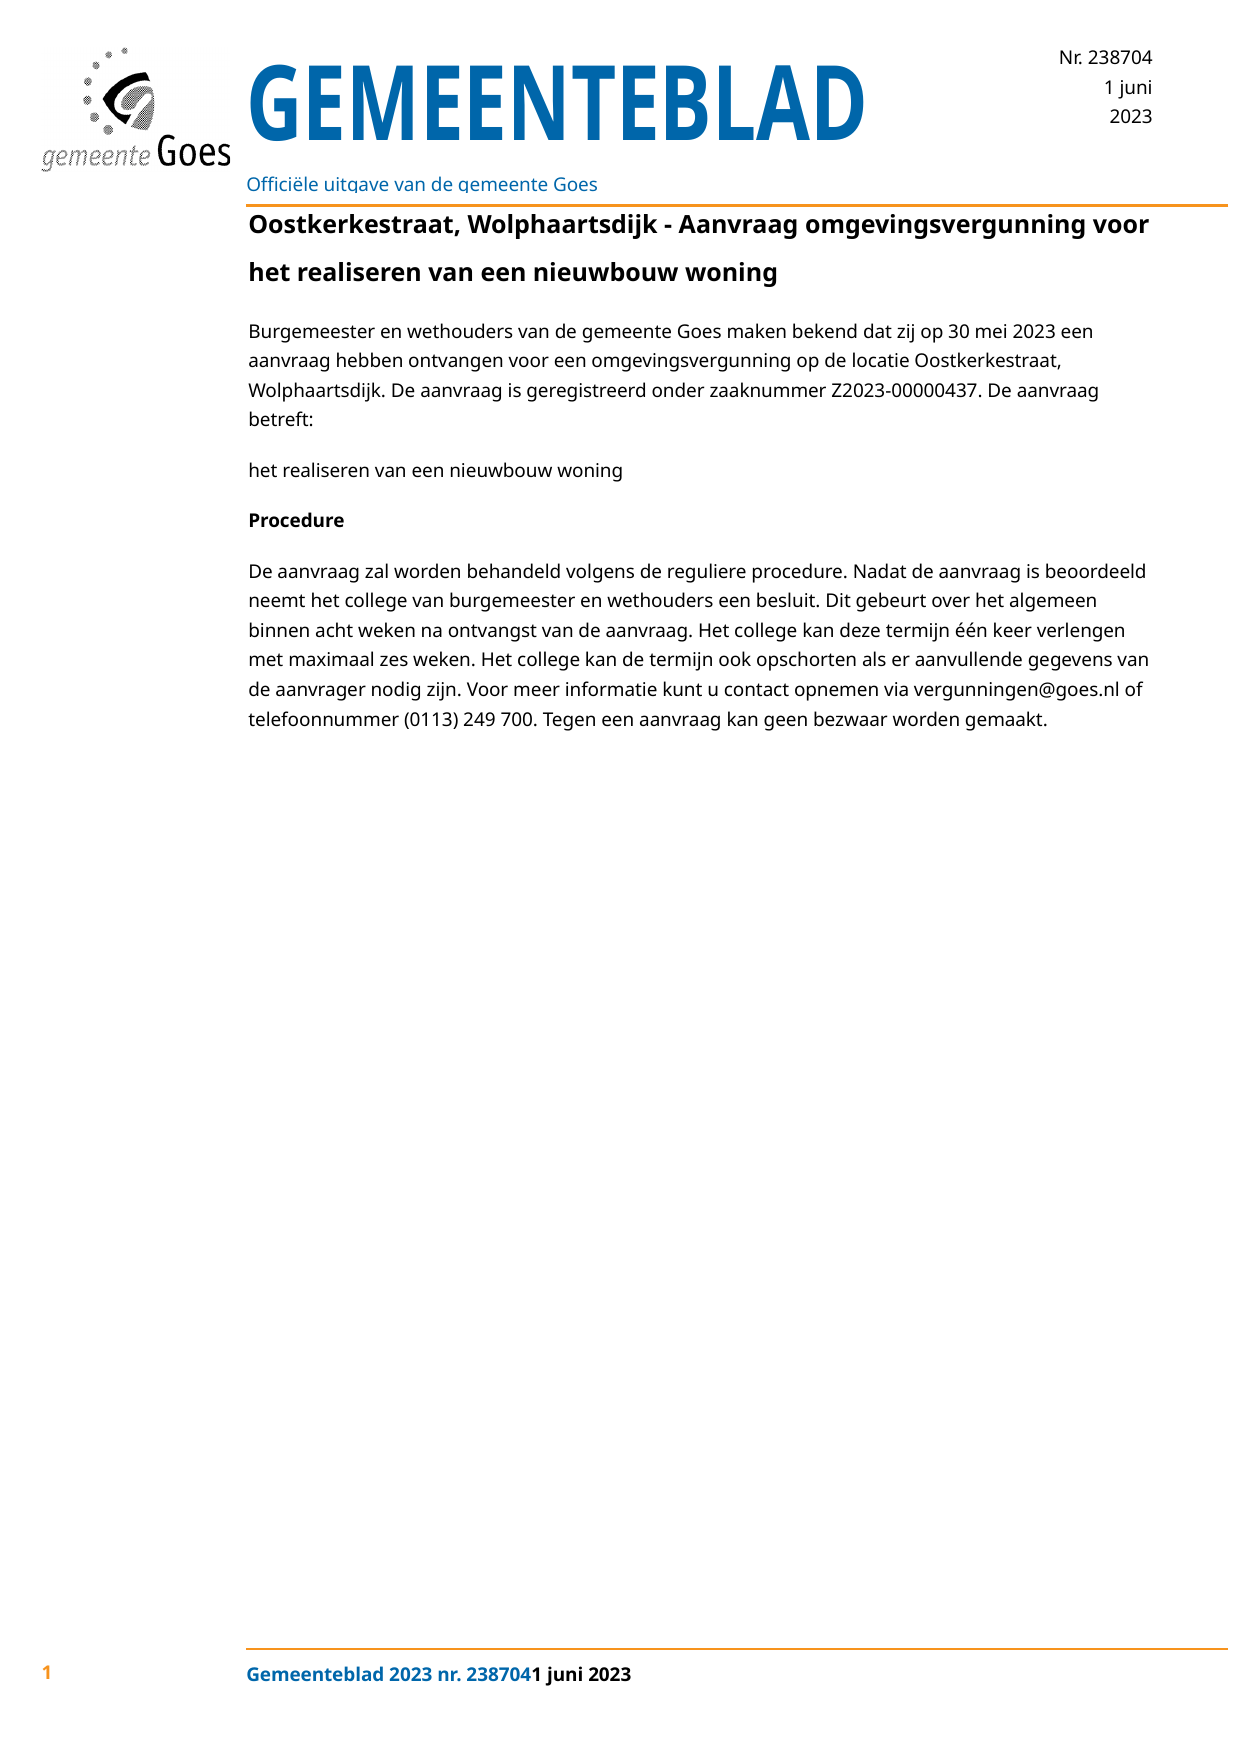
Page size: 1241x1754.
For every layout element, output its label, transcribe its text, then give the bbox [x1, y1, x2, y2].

text Burgemeester en wethouders van de gemeente Goes maken bekend dat zij op 30 mei 2023 een aanvraag hebben ontvangen voor een omgevingsvergunning op de locatie Oostkerkestraat, Wolphaartsdijk. De aanvraag is geregistreerd onder zaaknummer Z2023-00000437. De aanvraag betreft: [248, 318, 1152, 432]
picture [41, 47, 231, 172]
text het realiseren van een nieuwbouw woning [248, 457, 1152, 483]
text Procedure [248, 507, 1152, 533]
text De aanvraag zal worden behandeld volgens de reguliere procedure. Nadat de aanvraag is beoordeeld neemt het college van burgemeester en wethouders een besluit. Dit gebeurt over het algemeen binnen acht weken na ontvangst van de aanvraag. Het college kan deze termijn één keer verlengen met maximaal zes weken. Het college kan de termijn ook opschorten als er aanvullende gegevens van de aanvrager nodig zijn. Voor meer informatie kunt u contact opnemen via vergunningen@goes.nl of telefoonnummer (0113) 249 700. Tegen een aanvraag kan geen bezwaar worden gemaakt. [248, 558, 1152, 732]
text Oostkerkestraat, Wolphaartsdijk - Aanvraag omgevingsvergunning voor het realiseren van een nieuwbouw woning [248, 207, 1152, 288]
